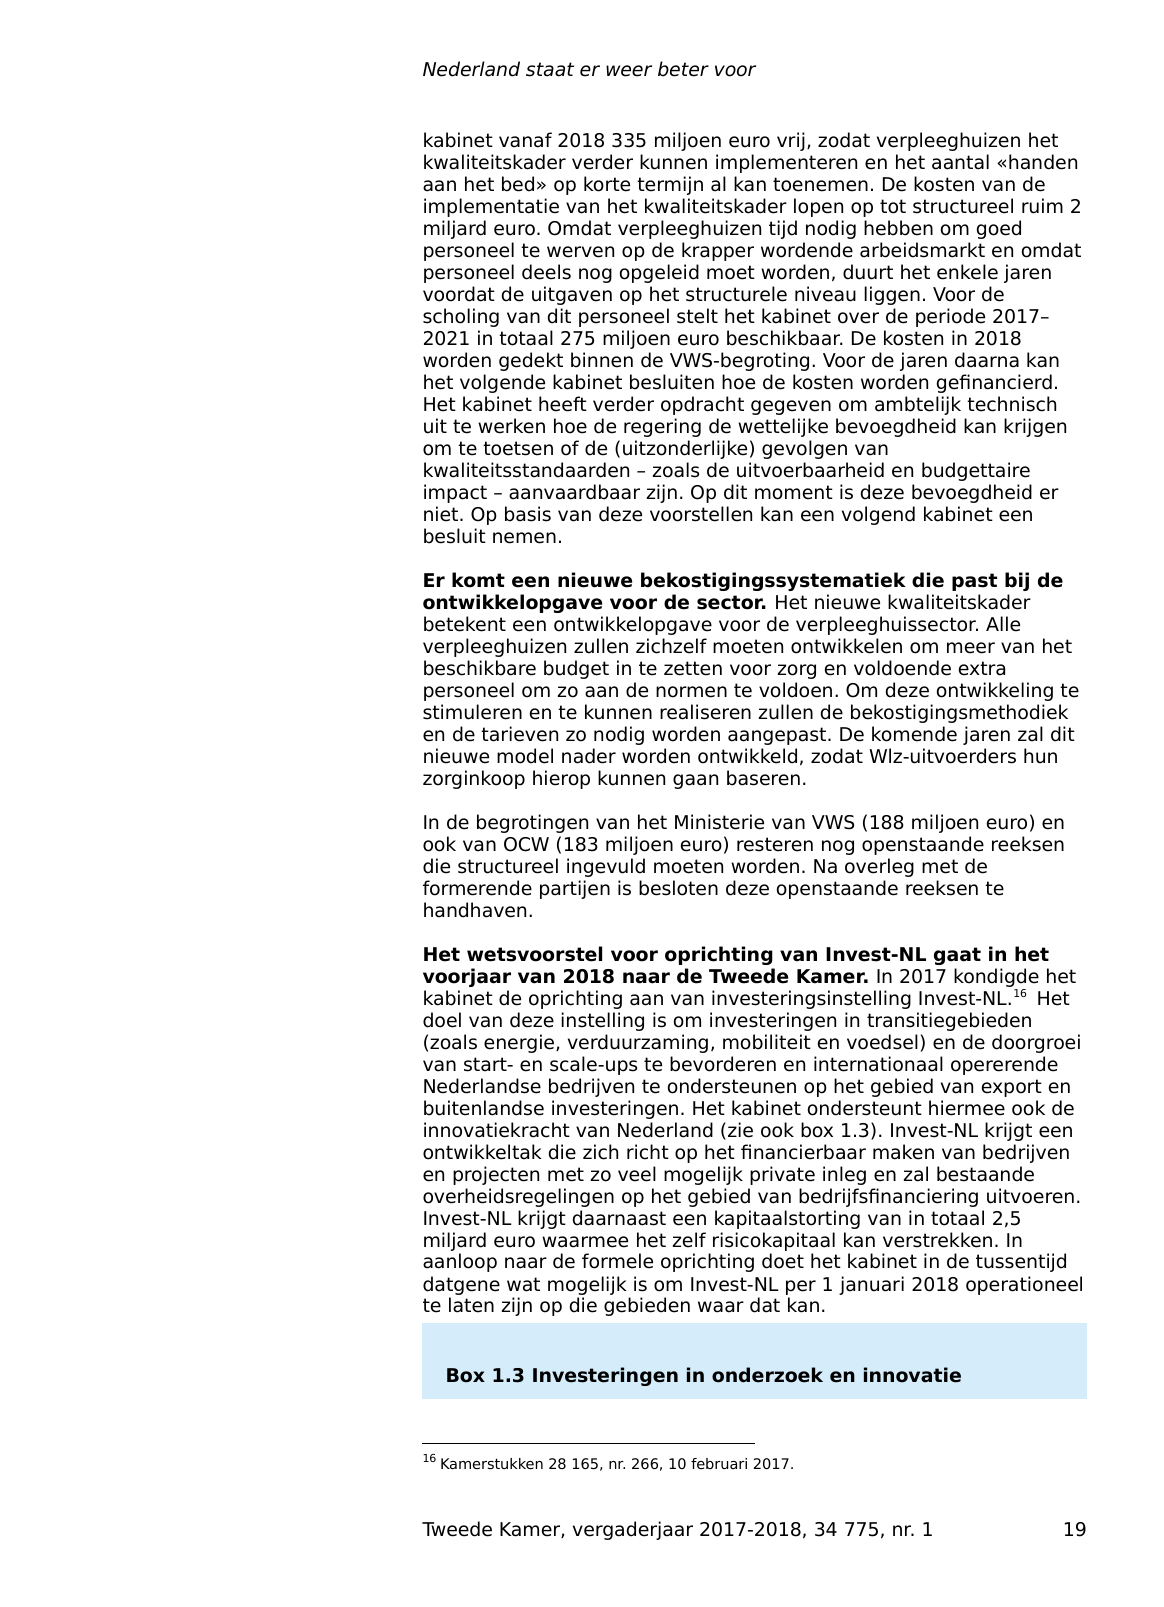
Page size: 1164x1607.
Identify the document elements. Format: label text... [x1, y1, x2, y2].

text kabinet vanaf 2018 335 miljoen euro vrij, zodat verpleeghuizen het kwaliteitskader verder kunnen implementeren en het aantal «handen aan het bed» op korte termijn al kan toenemen. De kosten van de implementatie van het kwaliteitskader lopen op tot structureel ruim 2 miljard euro. Omdat verpleeghuizen tijd nodig hebben om goed personeel te werven op de krapper wordende arbeidsmarkt en omdat personeel deels nog opgeleid moet worden, duurt het enkele jaren voordat de uitgaven op het structurele niveau liggen. Voor de scholing van dit personeel stelt het kabinet over de periode 2017–2021 in totaal 275 miljoen euro beschikbaar. De kosten in 2018 worden gedekt binnen de VWS-begroting. Voor de jaren daarna kan het volgende kabinet besluiten hoe de kosten worden gefinancierd. Het kabinet heeft verder opdracht gegeven om ambtelijk technisch uit te werken hoe de regering de wettelijke bevoegdheid kan krijgen om te toetsen of de (uitzonderlijke) gevolgen van kwaliteitsstandaarden – zoals de uitvoerbaarheid en budgettaire impact – aanvaardbaar zijn. Op dit moment is deze bevoegdheid er niet. Op basis van deze voorstellen kan een volgend kabinet een besluit nemen. [422, 130, 1087, 547]
text Kamerstukken 28 165, nr. 266, 10 februari 2017. [422, 1452, 1087, 1474]
text In de begrotingen van het Ministerie van VWS (188 miljoen euro) en ook van OCW (183 miljoen euro) resteren nog openstaande reeksen die structureel ingevuld moeten worden. Na overleg met de formerende partijen is besloten deze openstaande reeksen te handhaven. [422, 812, 1087, 922]
table_header Box 1.3 Investeringen in onderzoek en innovatie [422, 1323, 1087, 1399]
text Er komt een nieuwe bekostigingssystematiek die past bij de ontwikkelopgave voor de sector. Het nieuwe kwaliteitskader betekent een ontwikkelopgave voor de verpleeghuissector. Alle verpleeghuizen zullen zichzelf moeten ontwikkelen om meer van het beschikbare budget in te zetten voor zorg en voldoende extra personeel om zo aan de normen te voldoen. Om deze ontwikkeling te stimuleren en te kunnen realiseren zullen de bekostigingsmethodiek en de tarieven zo nodig worden aangepast. De komende jaren zal dit nieuwe model nader worden ontwikkeld, zodat Wlz-uitvoerders hun zorginkoop hierop kunnen gaan baseren. [422, 570, 1087, 789]
text Het wetsvoorstel voor oprichting van Invest-NL gaat in het voorjaar van 2018 naar de Tweede Kamer. In 2017 kondigde het kabinet de oprichting aan van investeringsinstelling Invest-NL. Het doel van deze instelling is om investeringen in transitiegebieden (zoals energie, verduurzaming, mobiliteit en voedsel) en de doorgroei van start- en scale-ups te bevorderen en internationaal opererende Nederlandse bedrijven te ondersteunen op het gebied van export en buitenlandse investeringen. Het kabinet ondersteunt hiermee ook de innovatiekracht van Nederland (zie ook box 1.3). Invest-NL krijgt een ontwikkeltak die zich richt op het financierbaar maken van bedrijven en projecten met zo veel mogelijk private inleg en zal bestaande overheidsregelingen op het gebied van bedrijfsfinanciering uitvoeren. Invest-NL krijgt daarnaast een kapitaalstorting van in totaal 2,5 miljard euro waarmee het zelf risicokapitaal kan verstrekken. In aanloop naar de formele oprichting doet het kabinet in de tussentijd datgene wat mogelijk is om Invest-NL per 1 januari 2018 operationeel te laten zijn op die gebieden waar dat kan. [422, 944, 1087, 1317]
